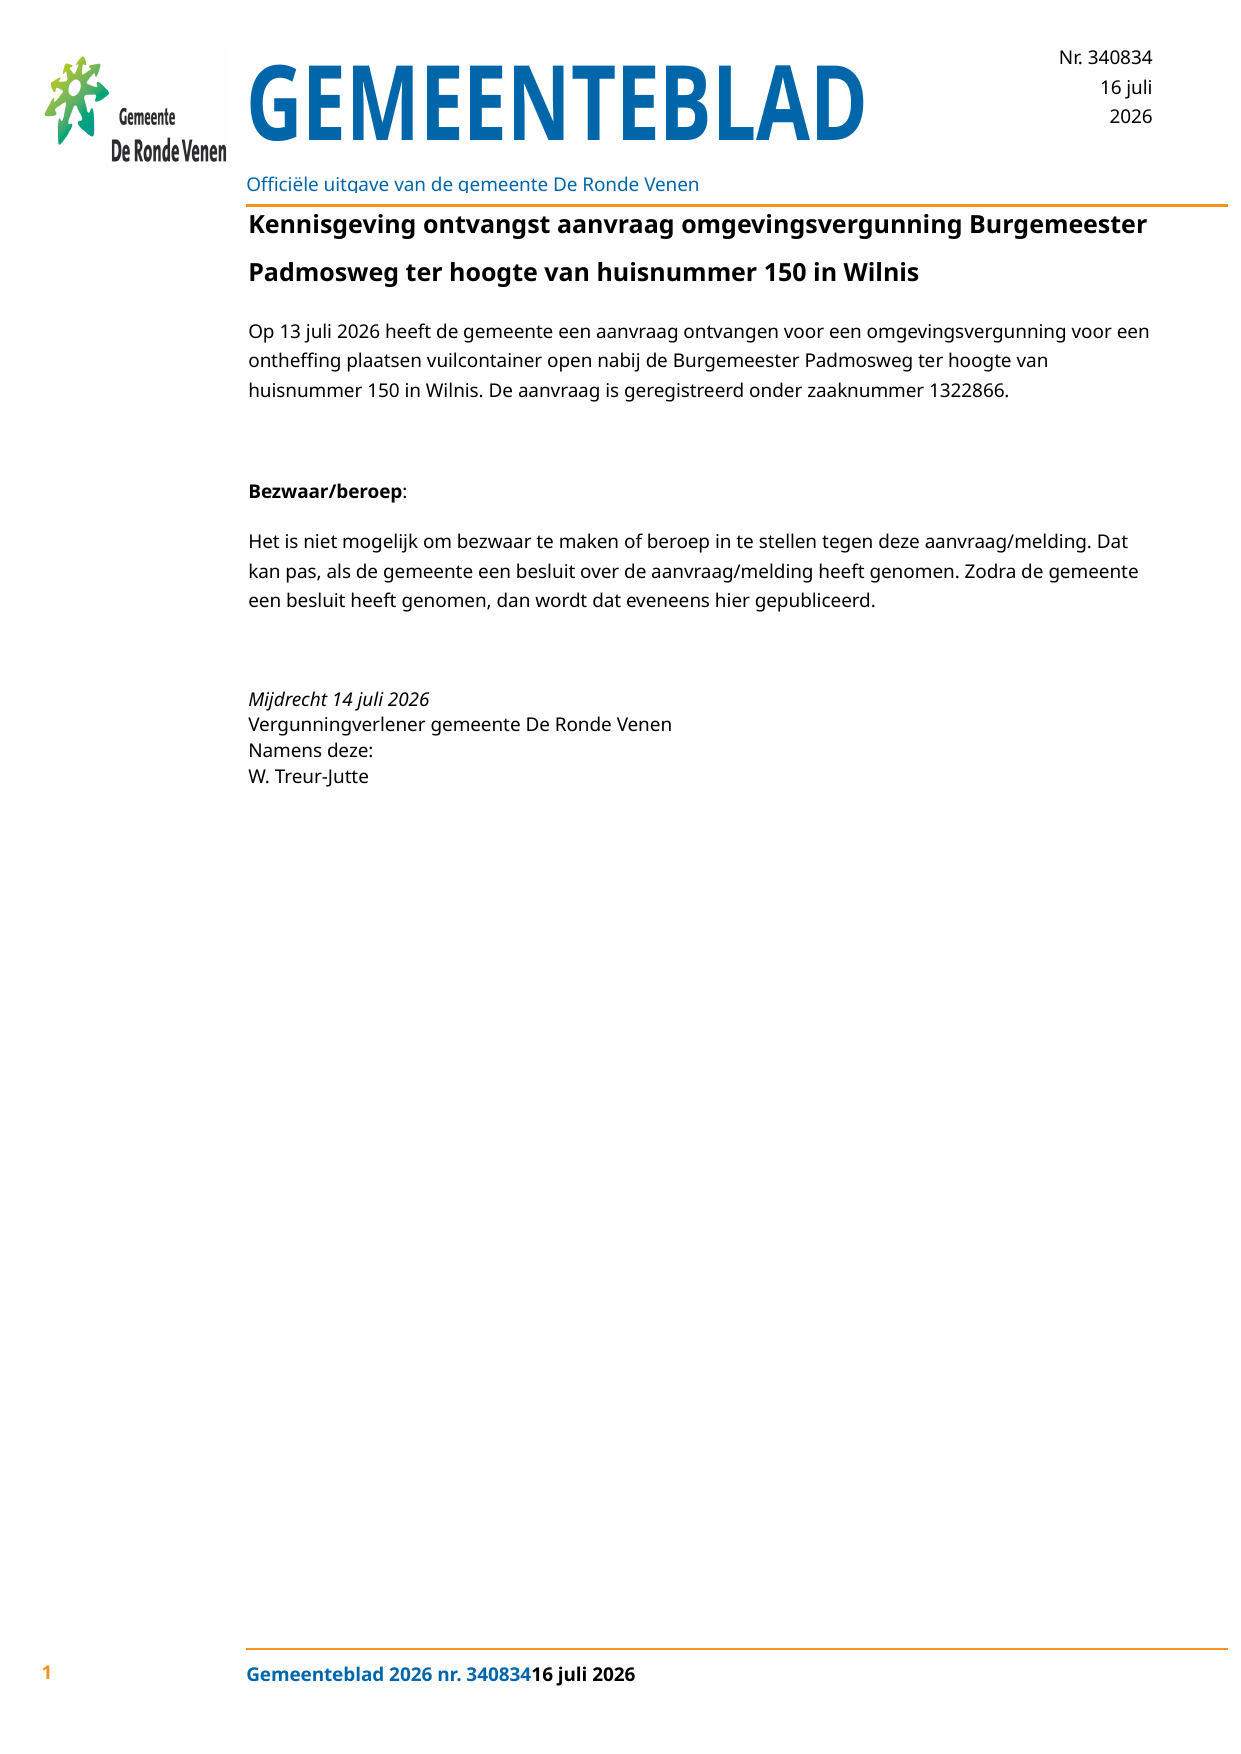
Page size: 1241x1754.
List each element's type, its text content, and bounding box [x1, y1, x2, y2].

text Namens deze: [248, 737, 1152, 763]
text W. Treur-Jutte [248, 763, 1152, 789]
text Op 13 juli 2026 heeft de gemeente een aanvraag ontvangen voor een omgevingsvergunning voor een ontheffing plaatsen vuilcontainer open nabij de Burgemeester Padmosweg ter hoogte van huisnummer 150 in Wilnis. De aanvraag is geregistreerd onder zaaknummer 1322866. [248, 318, 1152, 403]
text Bezwaar/beroep: [248, 478, 1152, 504]
text Het is niet mogelijk om bezwaar te maken of beroep in te stellen tegen deze aanvraag/melding. Dat kan pas, als de gemeente een besluit over de aanvraag/melding heeft genomen. Zodra de gemeente een besluit heeft genomen, dan wordt dat eveneens hier gepubliceerd. [248, 528, 1152, 613]
text Vergunningverlener gemeente De Ronde Venen [248, 711, 1152, 737]
text Mijdrecht 14 juli 2026 [248, 686, 1152, 711]
picture [41, 47, 231, 172]
text Kennisgeving ontvangst aanvraag omgevingsvergunning Burgemeester Padmosweg ter hoogte van huisnummer 150 in Wilnis [248, 207, 1152, 288]
